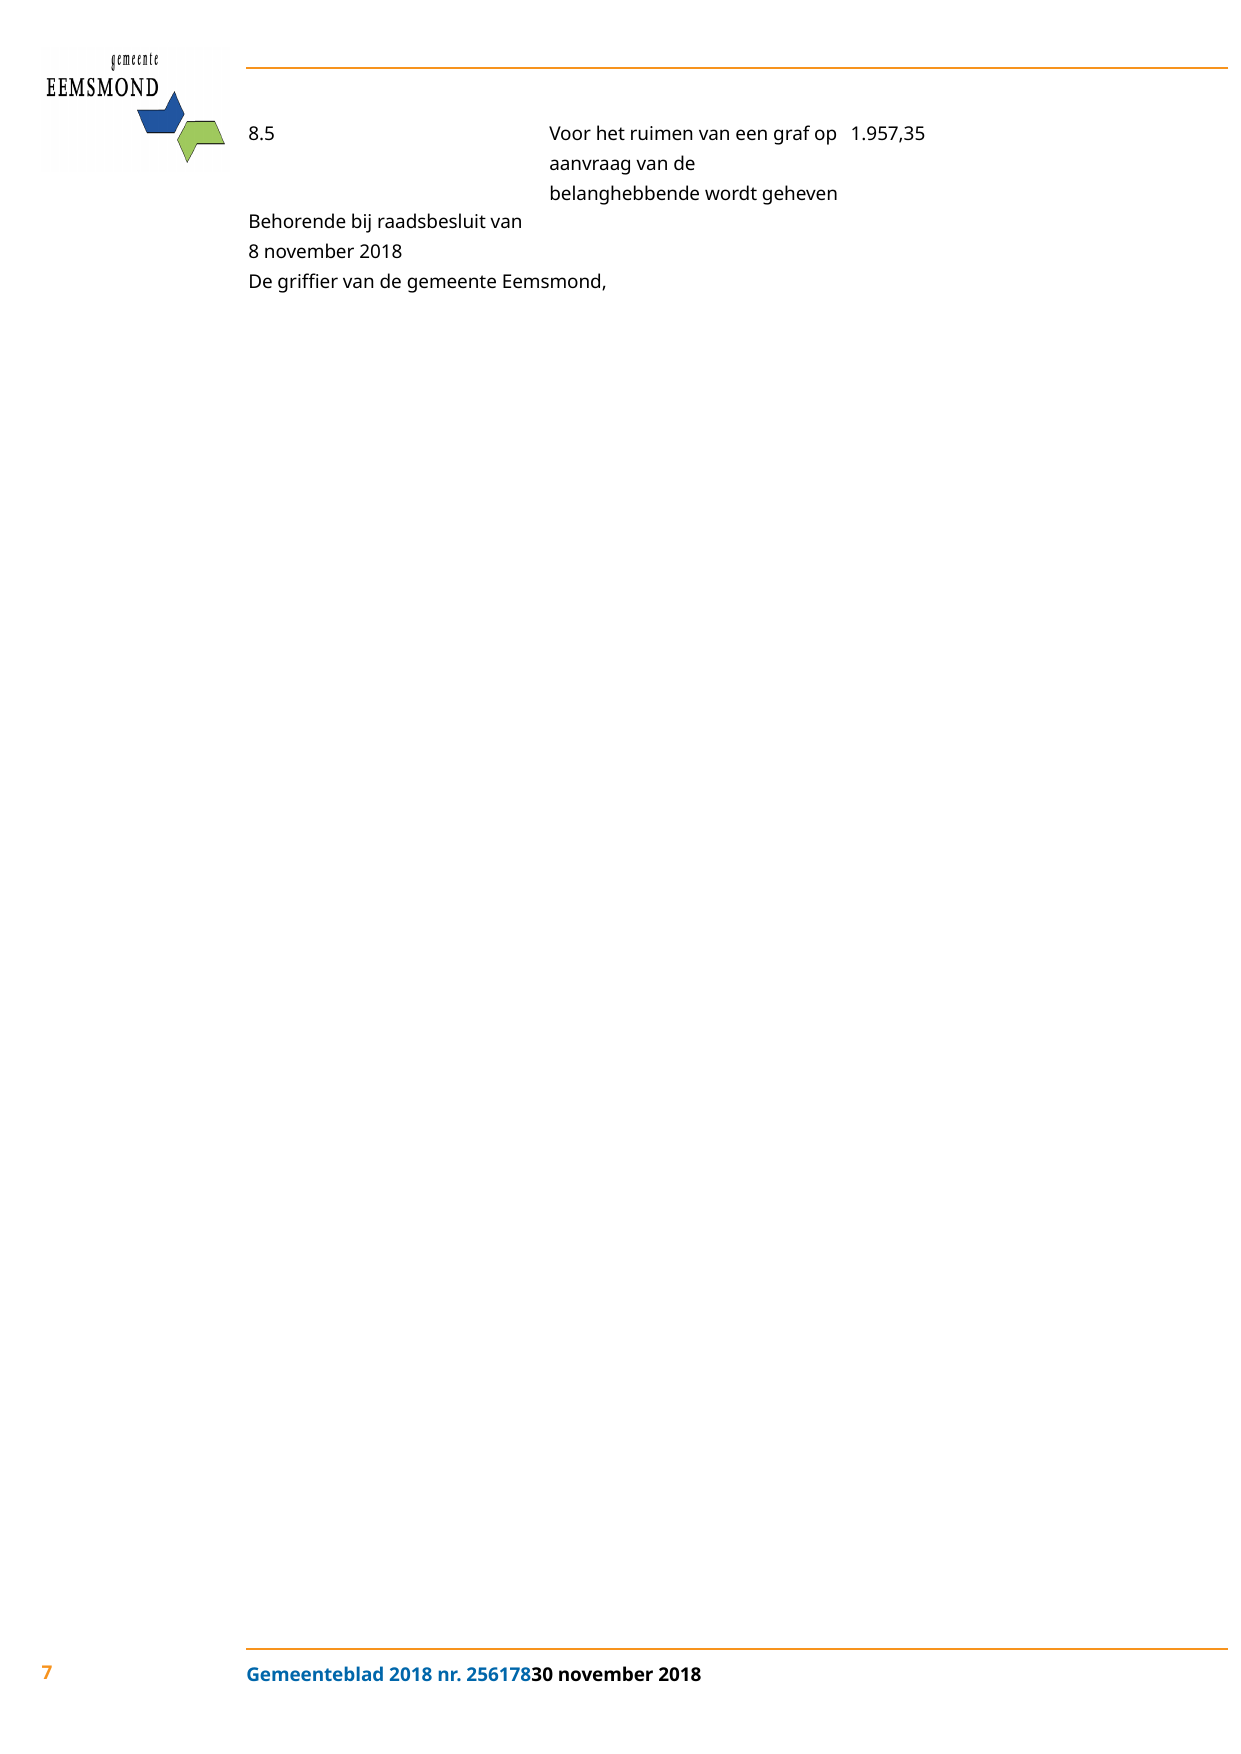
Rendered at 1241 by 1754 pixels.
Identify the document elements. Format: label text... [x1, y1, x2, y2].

text 8 november 2018 [248, 238, 1152, 264]
table_cell Voor het ruimen van een graf op aanvraag van de belanghebbende wordt geheven [549, 121, 850, 205]
table_cell 8.5 [248, 121, 549, 205]
table_cell [549, 95, 850, 121]
table_cell 1.957,35 [850, 121, 1152, 205]
table_cell [850, 95, 1152, 121]
table_cell [248, 95, 549, 121]
picture [41, 47, 231, 172]
text De griffier van de gemeente Eemsmond, [248, 268, 1152, 293]
text Behorende bij raadsbesluit van [248, 209, 1152, 234]
